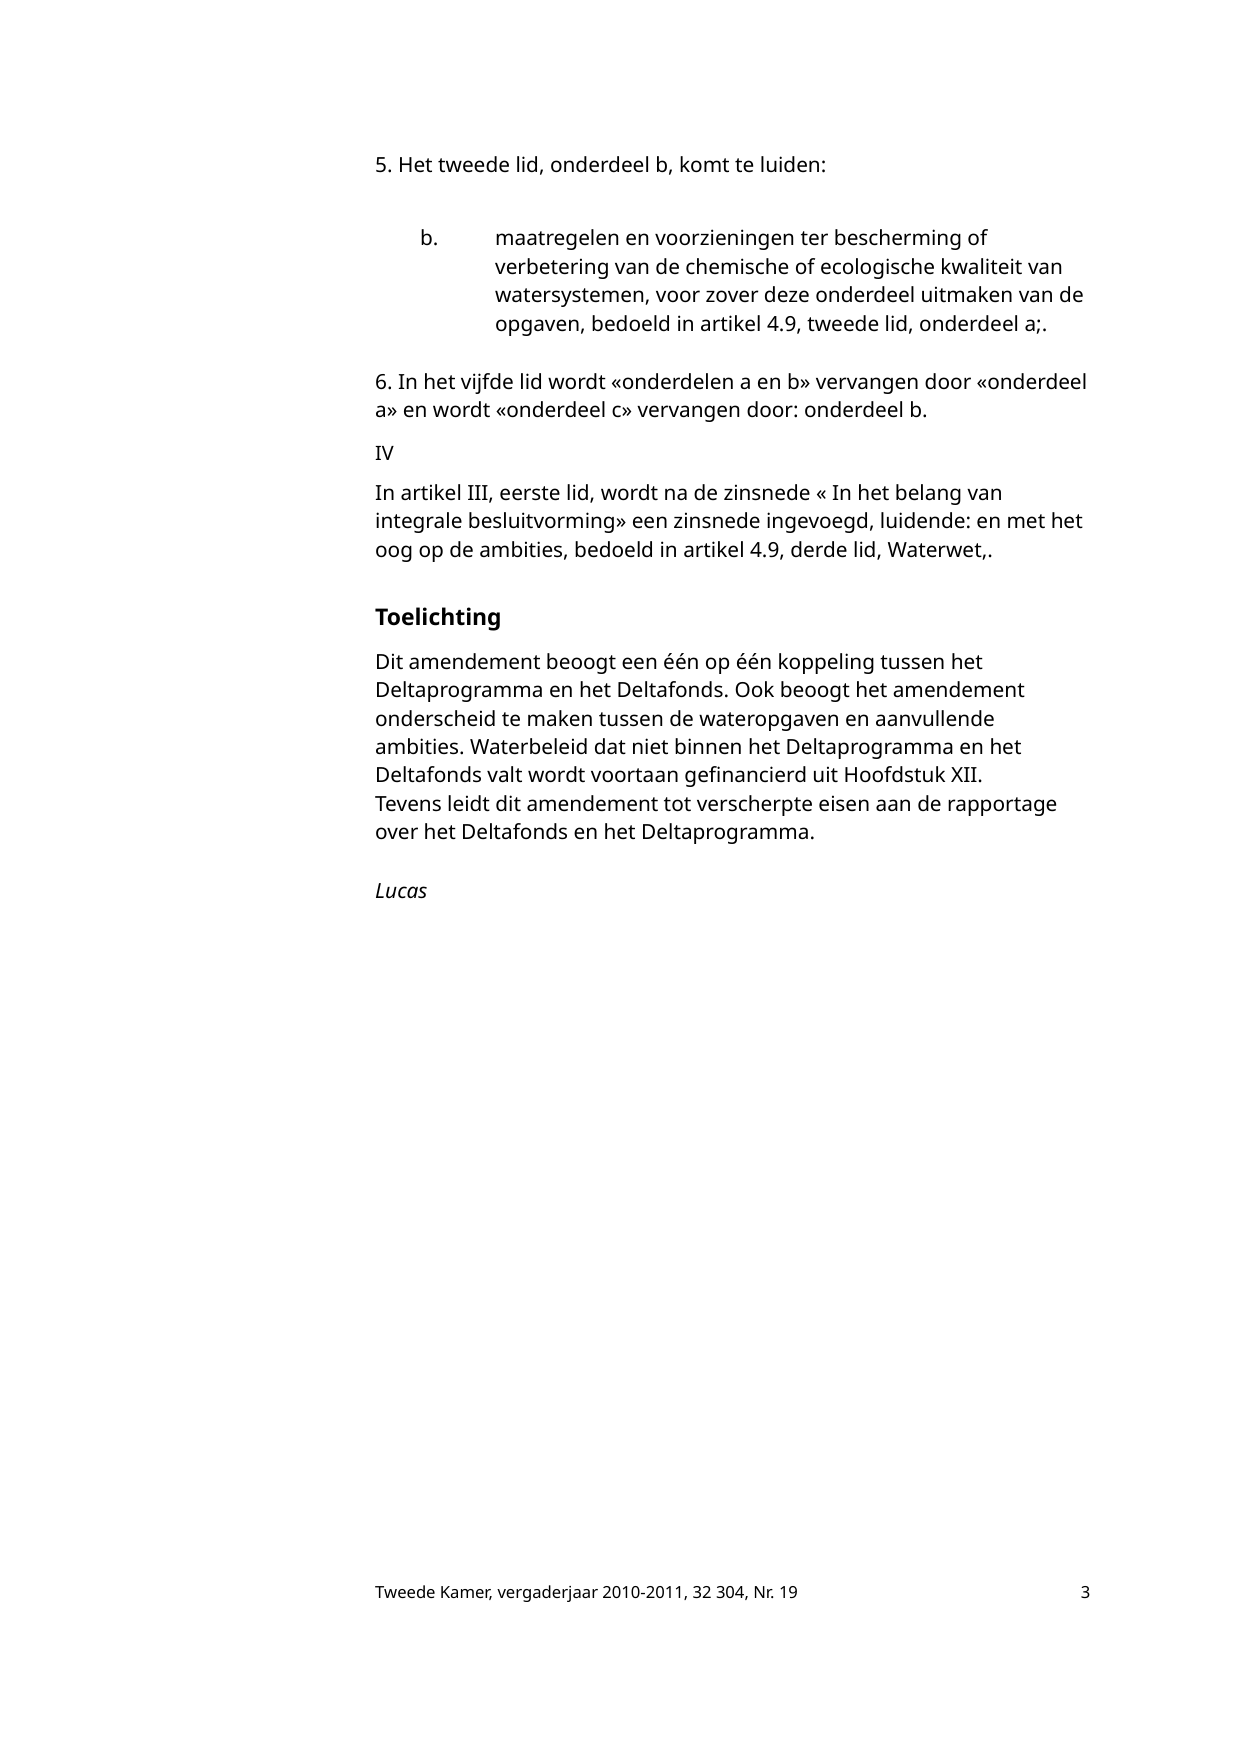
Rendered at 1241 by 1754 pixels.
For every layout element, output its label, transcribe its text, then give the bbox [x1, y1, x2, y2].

text 6. In het vijfde lid wordt «onderdelen a en b» vervangen door «onderdeel a» en wordt «onderdeel c» vervangen door: onderdeel b. [375, 367, 1090, 424]
text Lucas [375, 876, 1090, 904]
subtitle Toelichting [375, 601, 1090, 632]
text 5. Het tweede lid, onderdeel b, komt te luiden: [375, 150, 1090, 178]
text Dit amendement beoogt een één op één koppeling tussen het Deltaprogramma en het Deltafonds. Ook beoogt het amendement onderscheid te maken tussen de wateropgaven en aanvullende ambities. Waterbeleid dat niet binnen het Deltaprogramma en het Deltafonds valt wordt voortaan gefinancierd uit Hoofdstuk XII. [375, 647, 1090, 789]
list maatregelen en voorzieningen ter bescherming of verbetering van de chemische of ecologische kwaliteit van watersystemen, voor zover deze onderdeel uitmaken van de opgaven, bedoeld in artikel 4.9, tweede lid, onderdeel a;. [420, 223, 1090, 337]
text IV [375, 439, 1090, 466]
text Tevens leidt dit amendement tot verscherpte eisen aan de rapportage over het Deltafonds en het Deltaprogramma. [375, 789, 1090, 846]
text In artikel III, eerste lid, wordt na de zinsnede « In het belang van integrale besluitvorming» een zinsnede ingevoegd, luidende: en met het oog op de ambities, bedoeld in artikel 4.9, derde lid, Waterwet,. [375, 478, 1090, 563]
